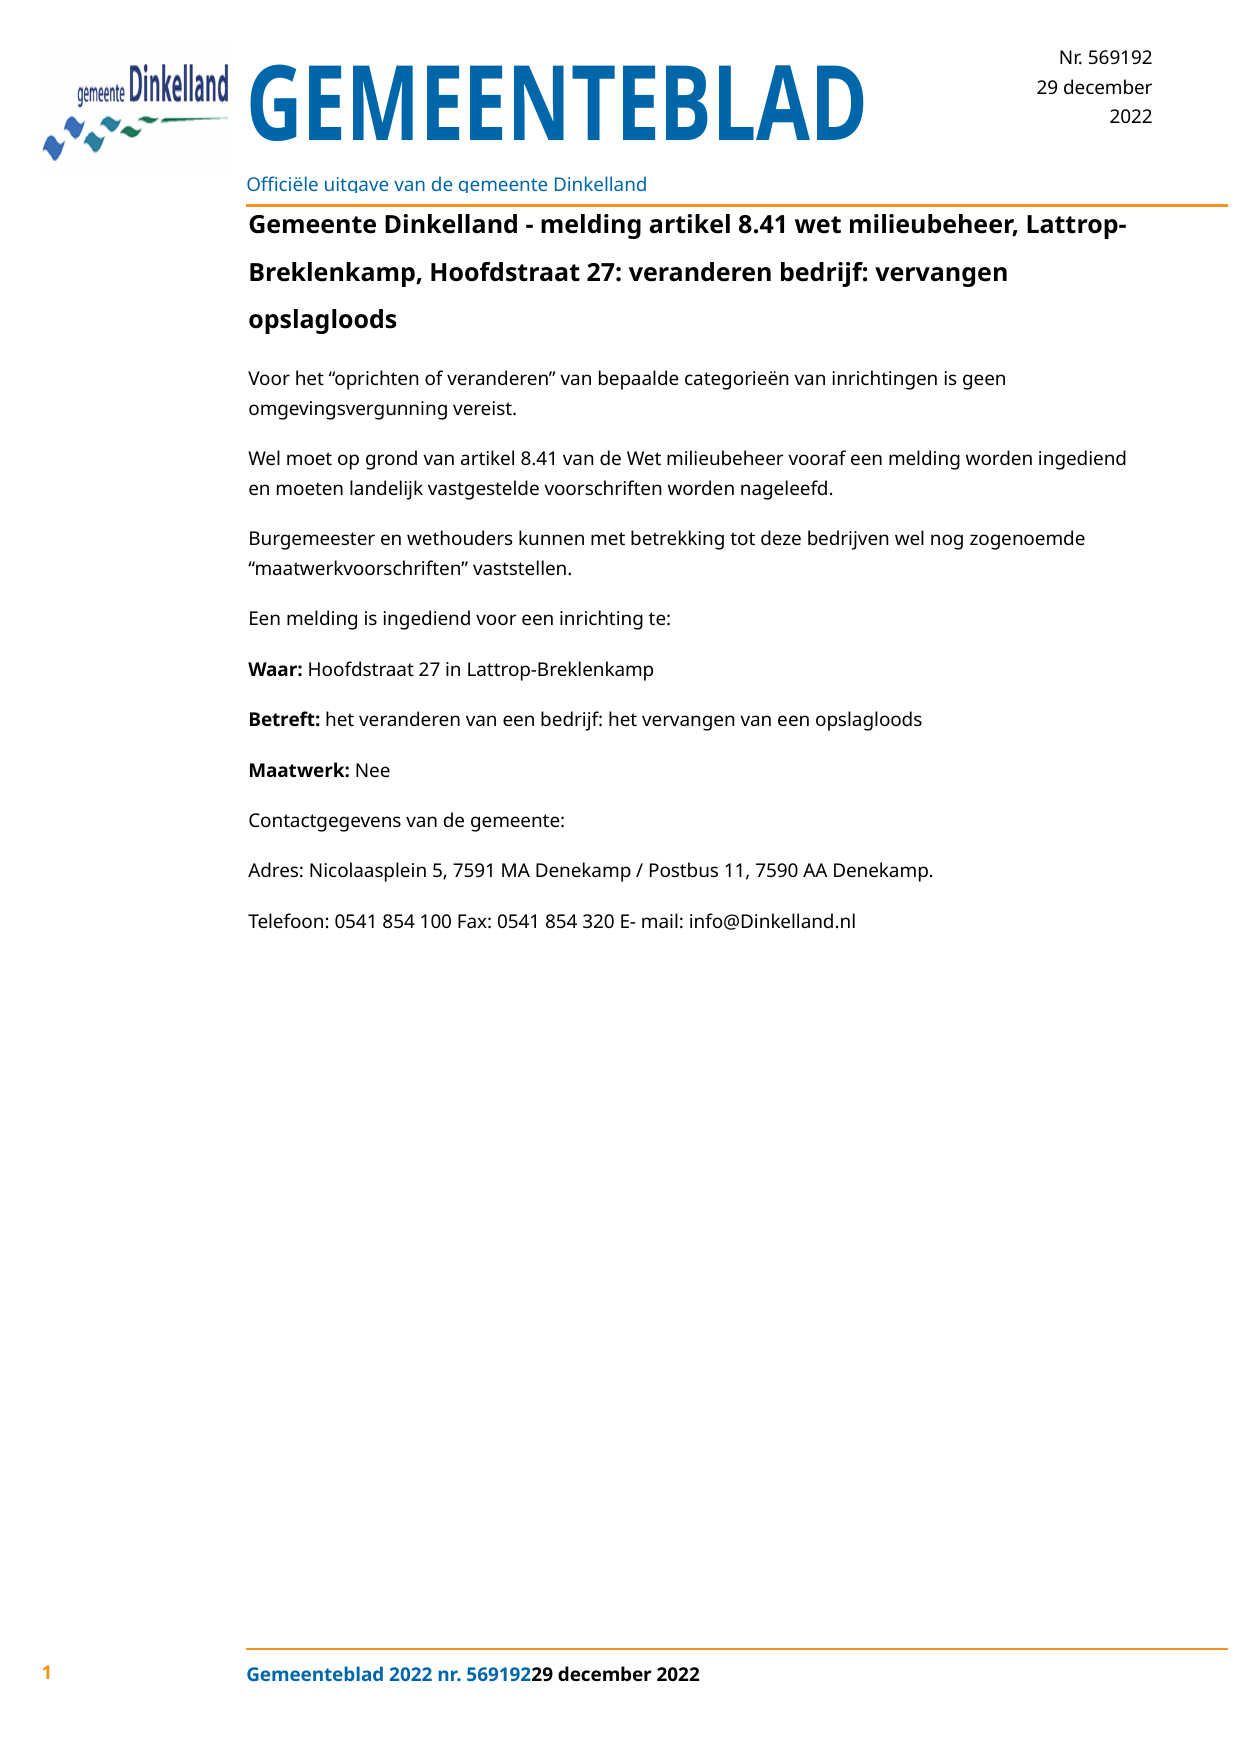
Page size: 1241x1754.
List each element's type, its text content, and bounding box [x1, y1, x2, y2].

text Gemeente Dinkelland - melding artikel 8.41 wet milieubeheer, Lattrop-Breklenkamp, Hoofdstraat 27: veranderen bedrijf: vervangen opslagloods [248, 207, 1152, 336]
text Waar: Hoofdstraat 27 in Lattrop-Breklenkamp [248, 656, 1152, 682]
text Adres: Nicolaasplein 5, 7591 MA Denekamp / Postbus 11, 7590 AA Denekamp. [248, 858, 1152, 883]
text Telefoon: 0541 854 100 Fax: 0541 854 320 E- mail: info@Dinkelland.nl [248, 908, 1152, 934]
text Wel moet op grond van artikel 8.41 van de Wet milieubeheer vooraf een melding worden ingediend en moeten landelijk vastgestelde voorschriften worden nageleefd. [248, 446, 1152, 501]
picture [41, 47, 231, 172]
text Voor het “oprichten of veranderen” van bepaalde categorieën van inrichtingen is geen omgevingsvergunning vereist. [248, 366, 1152, 421]
text Burgemeester en wethouders kunnen met betrekking tot deze bedrijven wel nog zogenoemde “maatwerkvoorschriften” vaststellen. [248, 526, 1152, 581]
text Maatwerk: Nee [248, 757, 1152, 782]
text Een melding is ingediend voor een inrichting te: [248, 606, 1152, 631]
text Contactgegevens van de gemeente: [248, 807, 1152, 833]
text Betreft: het veranderen van een bedrijf: het vervangen van een opslagloods [248, 706, 1152, 732]
